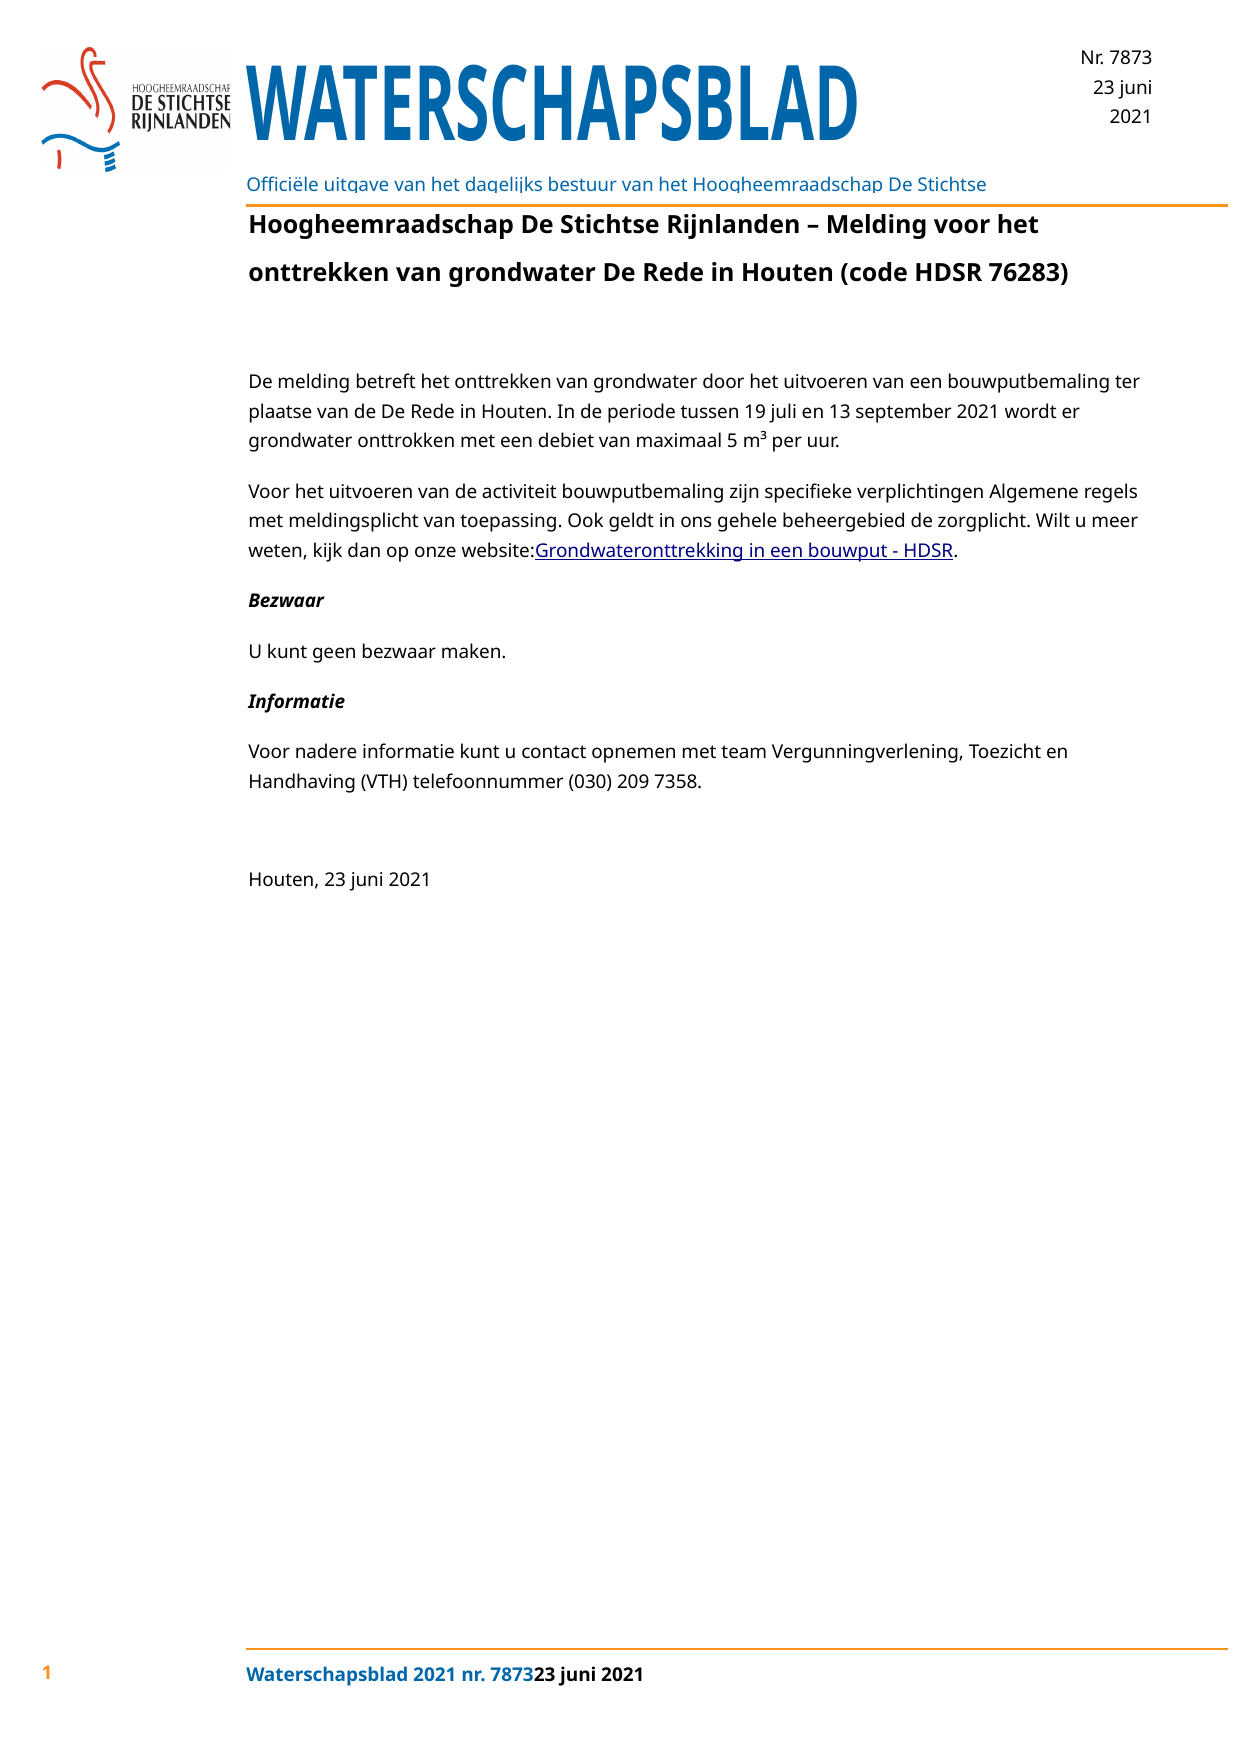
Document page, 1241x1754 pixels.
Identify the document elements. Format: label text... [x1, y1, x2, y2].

text Informatie [248, 688, 1152, 714]
text Voor het uitvoeren van de activiteit bouwputbemaling zijn specifieke verplichtingen Algemene regels met meldingsplicht van toepassing. Ook geldt in ons gehele beheergebied de zorgplicht. Wilt u meer weten, kijk dan op onze website:Grondwateronttrekking in een bouwput - HDSR. [248, 478, 1152, 563]
picture [41, 47, 231, 172]
text Houten, 23 juni 2021 [248, 867, 1152, 892]
text De melding betreft het onttrekken van grondwater door het uitvoeren van een bouwputbemaling ter plaatse van de De Rede in Houten. In de periode tussen 19 juli en 13 september 2021 wordt er grondwater onttrokken met een debiet van maximaal 5 m³ per uur. [248, 368, 1152, 453]
text Voor nadere informatie kunt u contact opnemen met team Vergunningverlening, Toezicht en Handhaving (VTH) telefoonnummer (030) 209 7358. [248, 739, 1152, 794]
text U kunt geen bezwaar maken. [248, 638, 1152, 664]
text Hoogheemraadschap De Stichtse Rijnlanden – Melding voor het onttrekken van grondwater De Rede in Houten (code HDSR 76283) [248, 207, 1152, 288]
text Bezwaar [248, 587, 1152, 613]
